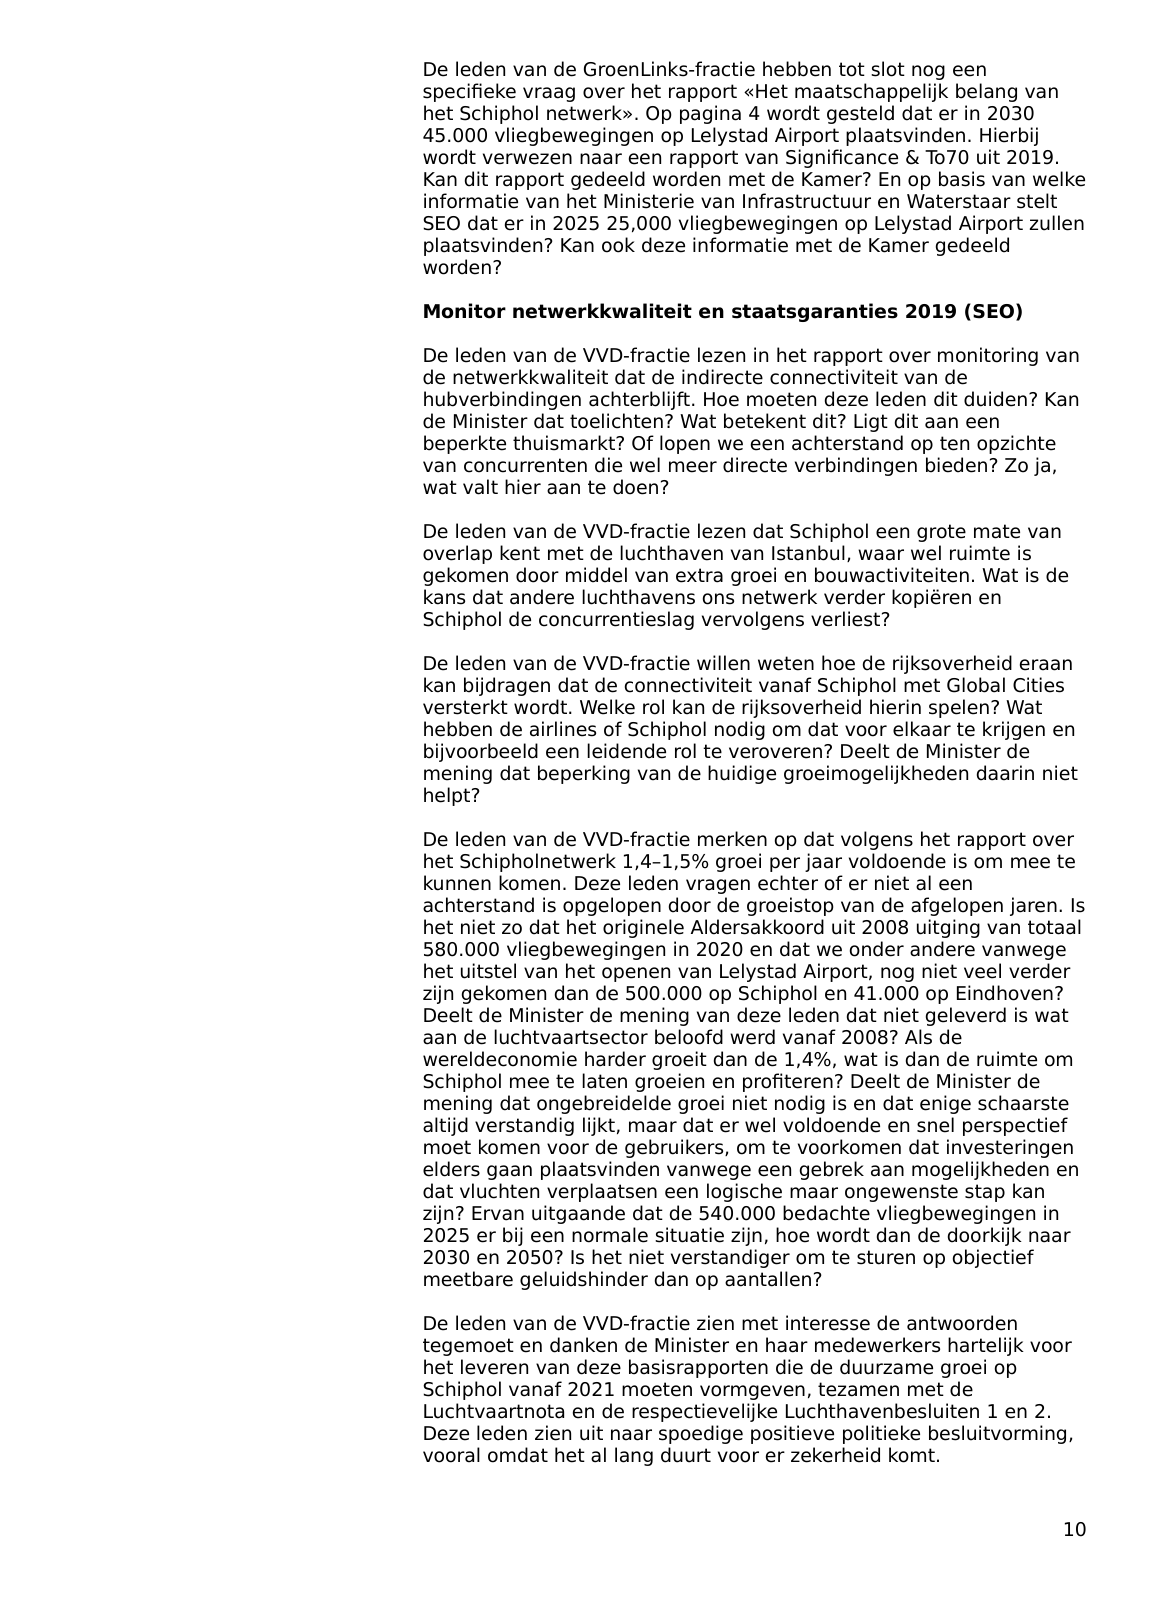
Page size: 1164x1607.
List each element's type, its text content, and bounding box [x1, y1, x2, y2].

subtitle Monitor netwerkkwaliteit en staatsgaranties 2019 (SEO) [422, 301, 1087, 323]
text De leden van de VVD-fractie zien met interesse de antwoorden tegemoet en danken de Minister en haar medewerkers hartelijk voor het leveren van deze basisrapporten die de duurzame groei op Schiphol vanaf 2021 moeten vormgeven, tezamen met de Luchtvaartnota en de respectievelijke Luchthavenbesluiten 1 en 2. Deze leden zien uit naar spoedige positieve politieke besluitvorming, vooral omdat het al lang duurt voor er zekerheid komt. [422, 1313, 1087, 1467]
text De leden van de VVD-fractie lezen in het rapport over monitoring van de netwerkkwaliteit dat de indirecte connectiviteit van de hubverbindingen achterblijft. Hoe moeten deze leden dit duiden? Kan de Minister dat toelichten? Wat betekent dit? Ligt dit aan een beperkte thuismarkt? Of lopen we een achterstand op ten opzichte van concurrenten die wel meer directe verbindingen bieden? Zo ja, wat valt hier aan te doen? [422, 345, 1087, 499]
text De leden van de VVD-fractie merken op dat volgens het rapport over het Schipholnetwerk 1,4–1,5% groei per jaar voldoende is om mee te kunnen komen. Deze leden vragen echter of er niet al een achterstand is opgelopen door de groeistop van de afgelopen jaren. Is het niet zo dat het originele Aldersakkoord uit 2008 uitging van totaal 580.000 vliegbewegingen in 2020 en dat we onder andere vanwege het uitstel van het openen van Lelystad Airport, nog niet veel verder zijn gekomen dan de 500.000 op Schiphol en 41.000 op Eindhoven? Deelt de Minister de mening van deze leden dat niet geleverd is wat aan de luchtvaartsector beloofd werd vanaf 2008? Als de wereldeconomie harder groeit dan de 1,4%, wat is dan de ruimte om Schiphol mee te laten groeien en profiteren? Deelt de Minister de mening dat ongebreidelde groei niet nodig is en dat enige schaarste altijd verstandig lijkt, maar dat er wel voldoende en snel perspectief moet komen voor de gebruikers, om te voorkomen dat investeringen elders gaan plaatsvinden vanwege een gebrek aan mogelijkheden en dat vluchten verplaatsen een logische maar ongewenste stap kan zijn? Ervan uitgaande dat de 540.000 bedachte vliegbewegingen in 2025 er bij een normale situatie zijn, hoe wordt dan de doorkijk naar 2030 en 2050? Is het niet verstandiger om te sturen op objectief meetbare geluidshinder dan op aantallen? [422, 829, 1087, 1291]
text De leden van de VVD-fractie willen weten hoe de rijksoverheid eraan kan bijdragen dat de connectiviteit vanaf Schiphol met Global Cities versterkt wordt. Welke rol kan de rijksoverheid hierin spelen? Wat hebben de airlines of Schiphol nodig om dat voor elkaar te krijgen en bijvoorbeeld een leidende rol te veroveren? Deelt de Minister de mening dat beperking van de huidige groeimogelijkheden daarin niet helpt? [422, 653, 1087, 807]
text De leden van de VVD-fractie lezen dat Schiphol een grote mate van overlap kent met de luchthaven van Istanbul, waar wel ruimte is gekomen door middel van extra groei en bouwactiviteiten. Wat is de kans dat andere luchthavens ons netwerk verder kopiëren en Schiphol de concurrentieslag vervolgens verliest? [422, 521, 1087, 631]
text De leden van de GroenLinks-fractie hebben tot slot nog een specifieke vraag over het rapport «Het maatschappelijk belang van het Schiphol netwerk». Op pagina 4 wordt gesteld dat er in 2030 45.000 vliegbewegingen op Lelystad Airport plaatsvinden. Hierbij wordt verwezen naar een rapport van Significance & To70 uit 2019. Kan dit rapport gedeeld worden met de Kamer? En op basis van welke informatie van het Ministerie van Infrastructuur en Waterstaar stelt SEO dat er in 2025 25,000 vliegbewegingen op Lelystad Airport zullen plaatsvinden? Kan ook deze informatie met de Kamer gedeeld worden? [422, 59, 1087, 279]
